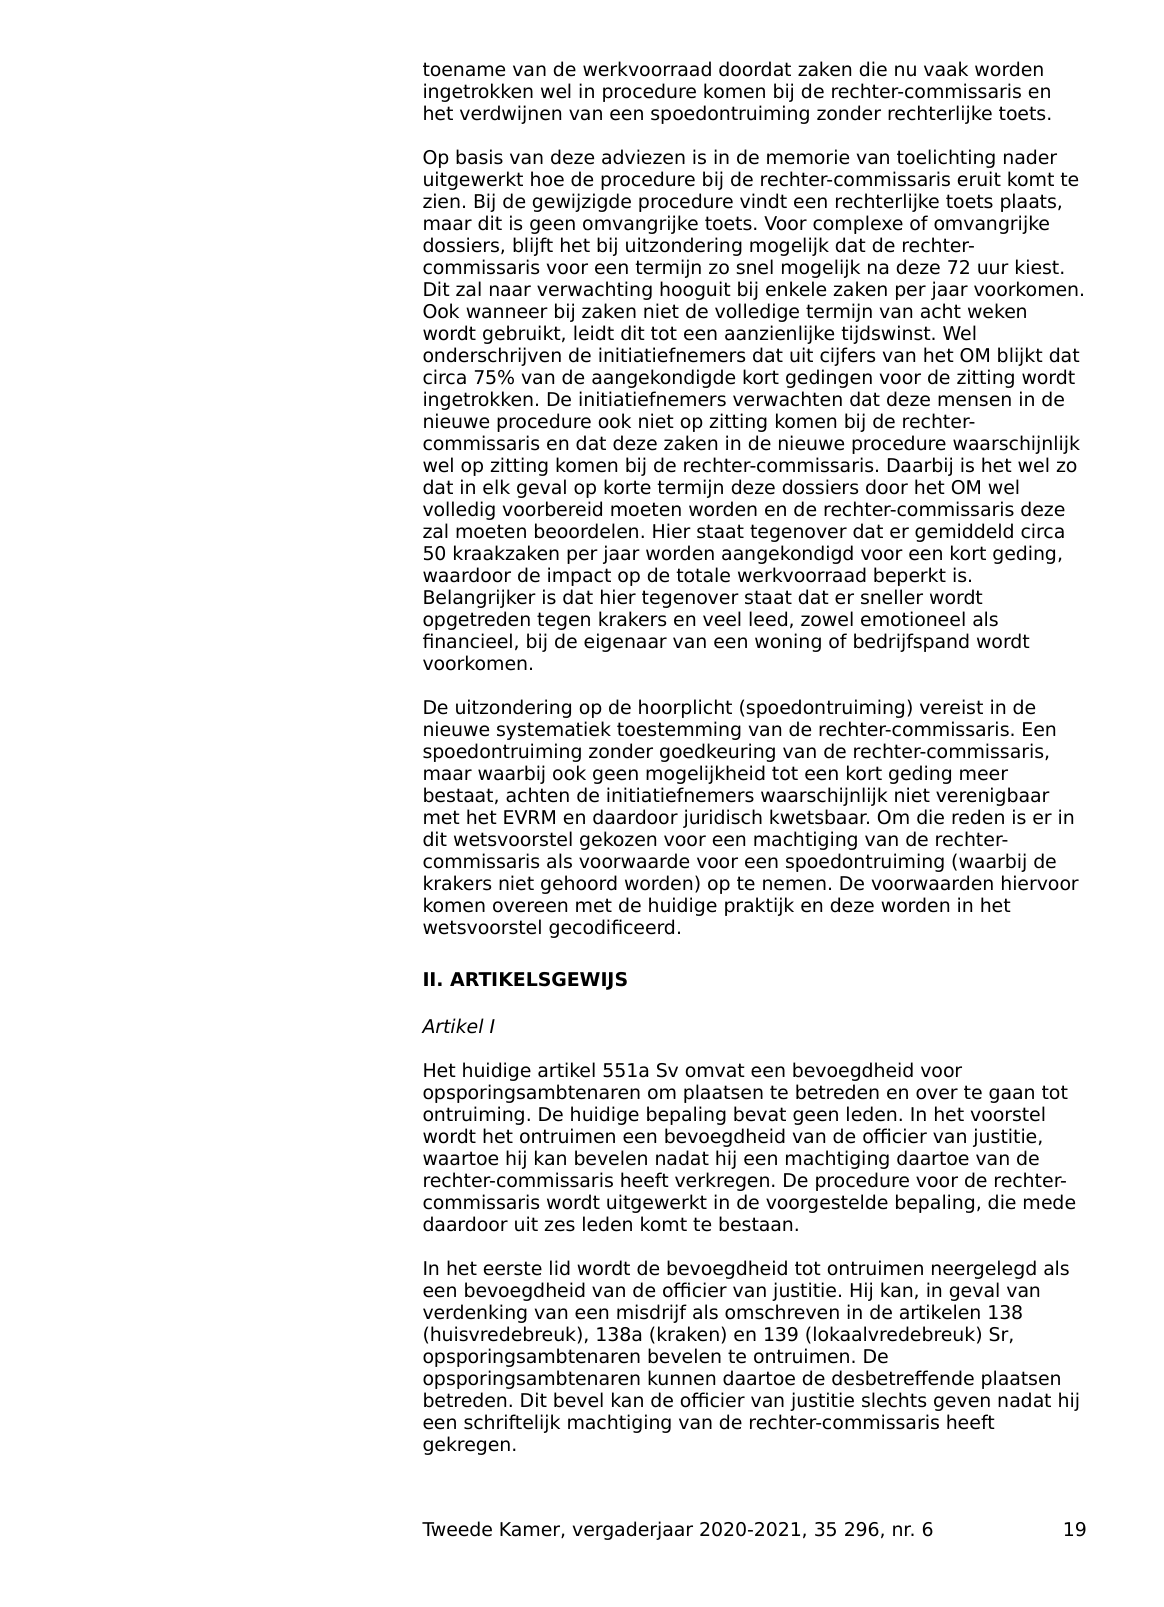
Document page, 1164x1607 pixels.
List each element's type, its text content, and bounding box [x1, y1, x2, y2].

text In het eerste lid wordt de bevoegdheid tot ontruimen neergelegd als een bevoegdheid van de officier van justitie. Hij kan, in geval van verdenking van een misdrijf als omschreven in de artikelen 138 (huisvredebreuk), 138a (kraken) en 139 (lokaalvredebreuk) Sr, opsporingsambtenaren bevelen te ontruimen. De opsporingsambtenaren kunnen daartoe de desbetreffende plaatsen betreden. Dit bevel kan de officier van justitie slechts geven nadat hij een schriftelijk machtiging van de rechter-commissaris heeft gekregen. [422, 1258, 1087, 1456]
text Het huidige artikel 551a Sv omvat een bevoegdheid voor opsporingsambtenaren om plaatsen te betreden en over te gaan tot ontruiming. De huidige bepaling bevat geen leden. In het voorstel wordt het ontruimen een bevoegdheid van de officier van justitie, waartoe hij kan bevelen nadat hij een machtiging daartoe van de rechter-commissaris heeft verkregen. De procedure voor de rechter-commissaris wordt uitgewerkt in de voorgestelde bepaling, die mede daardoor uit zes leden komt te bestaan. [422, 1060, 1087, 1236]
subtitle Artikel I [422, 1016, 1087, 1038]
text toename van de werkvoorraad doordat zaken die nu vaak worden ingetrokken wel in procedure komen bij de rechter-commissaris en het verdwijnen van een spoedontruiming zonder rechterlijke toets. [422, 59, 1087, 125]
text De uitzondering op de hoorplicht (spoedontruiming) vereist in de nieuwe systematiek toestemming van de rechter-commissaris. Een spoedontruiming zonder goedkeuring van de rechter-commissaris, maar waarbij ook geen mogelijkheid tot een kort geding meer bestaat, achten de initiatiefnemers waarschijnlijk niet verenigbaar met het EVRM en daardoor juridisch kwetsbaar. Om die reden is er in dit wetsvoorstel gekozen voor een machtiging van de rechter-commissaris als voorwaarde voor een spoedontruiming (waarbij de krakers niet gehoord worden) op te nemen. De voorwaarden hiervoor komen overeen met de huidige praktijk en deze worden in het wetsvoorstel gecodificeerd. [422, 697, 1087, 939]
text Op basis van deze adviezen is in de memorie van toelichting nader uitgewerkt hoe de procedure bij de rechter-commissaris eruit komt te zien. Bij de gewijzigde procedure vindt een rechterlijke toets plaats, maar dit is geen omvangrijke toets. Voor complexe of omvangrijke dossiers, blijft het bij uitzondering mogelijk dat de rechter-commissaris voor een termijn zo snel mogelijk na deze 72 uur kiest. Dit zal naar verwachting hooguit bij enkele zaken per jaar voorkomen. Ook wanneer bij zaken niet de volledige termijn van acht weken wordt gebruikt, leidt dit tot een aanzienlijke tijdswinst. Wel onderschrijven de initiatiefnemers dat uit cijfers van het OM blijkt dat circa 75% van de aangekondigde kort gedingen voor de zitting wordt ingetrokken. De initiatiefnemers verwachten dat deze mensen in de nieuwe procedure ook niet op zitting komen bij de rechter-commissaris en dat deze zaken in de nieuwe procedure waarschijnlijk wel op zitting komen bij de rechter-commissaris. Daarbij is het wel zo dat in elk geval op korte termijn deze dossiers door het OM wel volledig voorbereid moeten worden en de rechter-commissaris deze zal moeten beoordelen. Hier staat tegenover dat er gemiddeld circa 50 kraakzaken per jaar worden aangekondigd voor een kort geding, waardoor de impact op de totale werkvoorraad beperkt is. Belangrijker is dat hier tegenover staat dat er sneller wordt opgetreden tegen krakers en veel leed, zowel emotioneel als financieel, bij de eigenaar van een woning of bedrijfspand wordt voorkomen. [422, 147, 1087, 675]
subtitle II. ARTIKELSGEWIJS [422, 969, 1087, 991]
